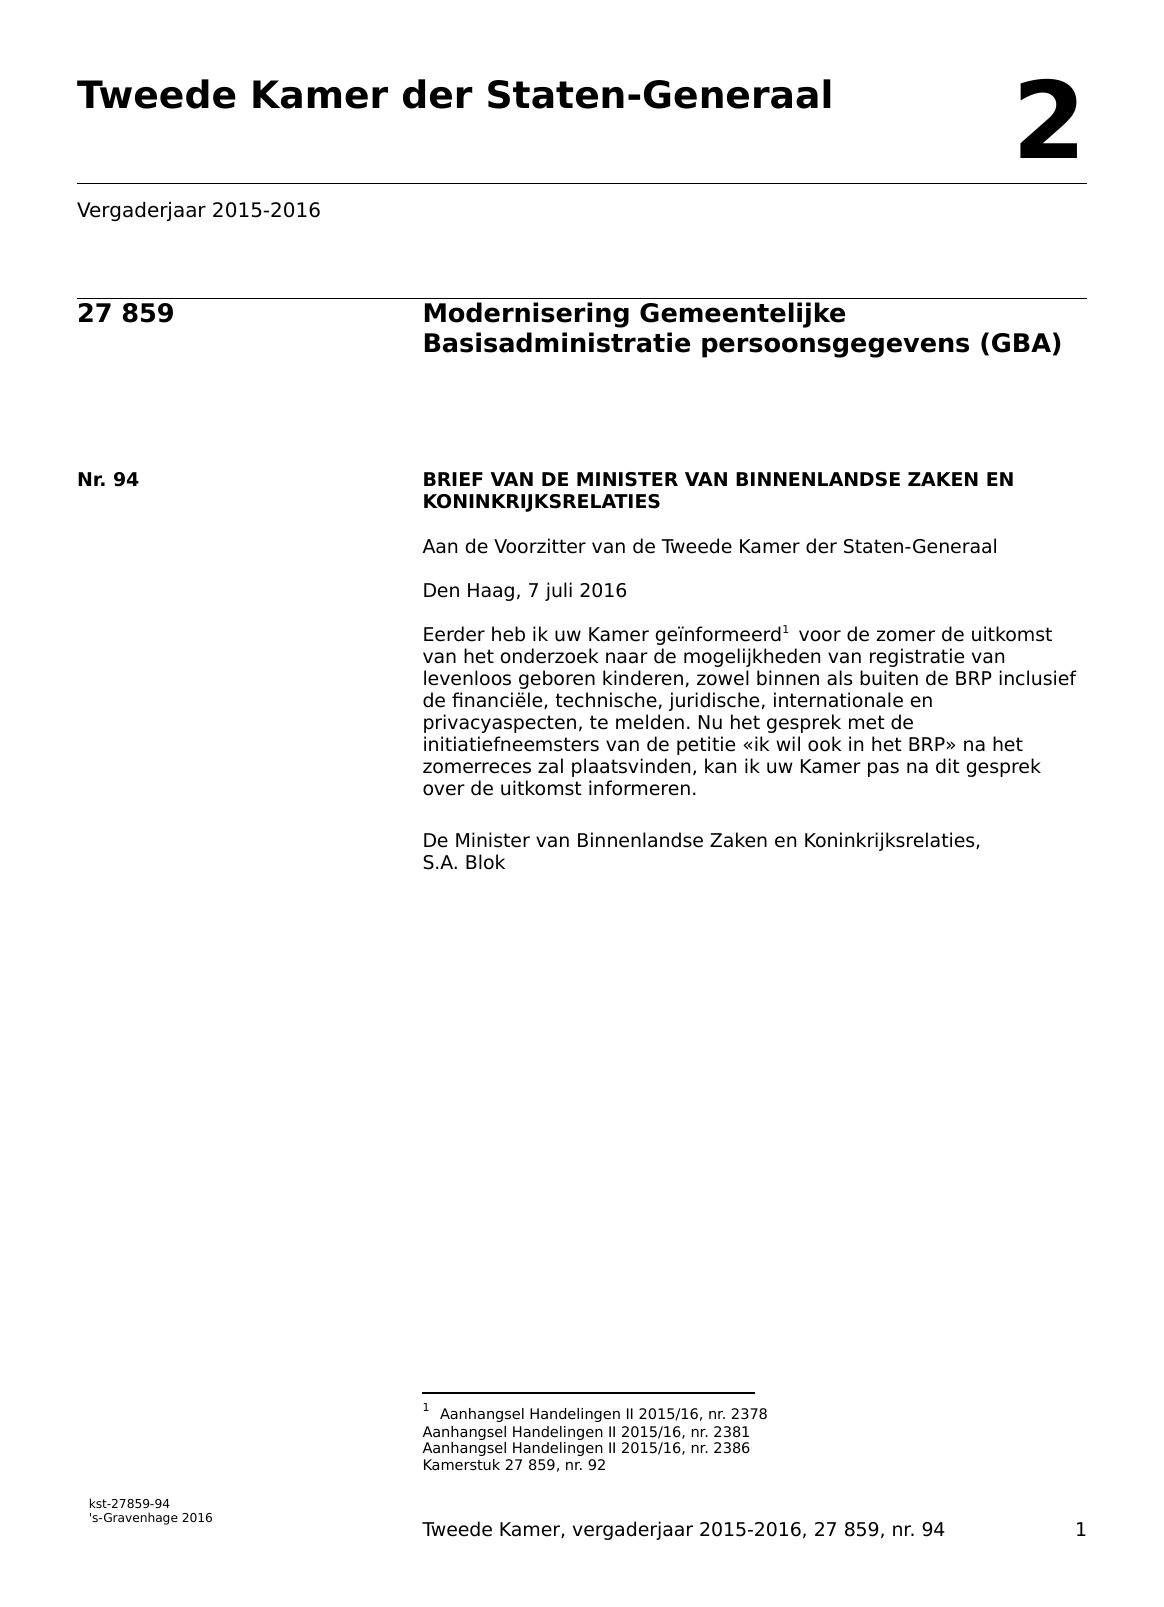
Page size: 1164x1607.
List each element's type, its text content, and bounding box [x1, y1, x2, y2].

text Aanhangsel Handelingen II 2015/16, nr. 2378 [422, 1402, 1087, 1424]
text kst-27859-94 [88, 1497, 323, 1511]
text Aan de Voorzitter van de Tweede Kamer der Staten-Generaal [422, 536, 1087, 557]
text Aanhangsel Handelingen II 2015/16, nr. 2381 [422, 1424, 1087, 1441]
table_header 2 [886, 59, 1087, 183]
table_cell Vergaderjaar 2015-2016 [77, 184, 1087, 298]
text Aanhangsel Handelingen II 2015/16, nr. 2386 [422, 1441, 1087, 1457]
subtitle 27 859 Modernisering Gemeentelijke Basisadministratie persoonsgegevens (GBA) [77, 299, 1087, 358]
text De Minister van Binnenlandse Zaken en Koninkrijksrelaties, S.A. Blok [422, 830, 1087, 874]
text Eerder heb ik uw Kamer geïnformeerd voor de zomer de uitkomst van het onderzoek naar de mogelijkheden van registratie van levenloos geboren kinderen, zowel binnen als buiten de BRP inclusief de financiële, technische, juridische, internationale en privacyaspecten, te melden. Nu het gesprek met de initiatiefneemsters van de petitie «ik wil ook in het BRP» na het zomerreces zal plaatsvinden, kan ik uw Kamer pas na dit gesprek over de uitkomst informeren. [422, 624, 1087, 800]
text Kamerstuk 27 859, nr. 92 [422, 1457, 1087, 1474]
subtitle Nr. 94 BRIEF VAN DE MINISTER VAN BINNENLANDSE ZAKEN EN KONINKRIJKSRELATIES [77, 469, 1087, 513]
table_header Tweede Kamer der Staten-Generaal [77, 59, 886, 183]
text 's-Gravenhage 2016 [88, 1511, 323, 1525]
text Den Haag, 7 juli 2016 [422, 580, 1087, 602]
